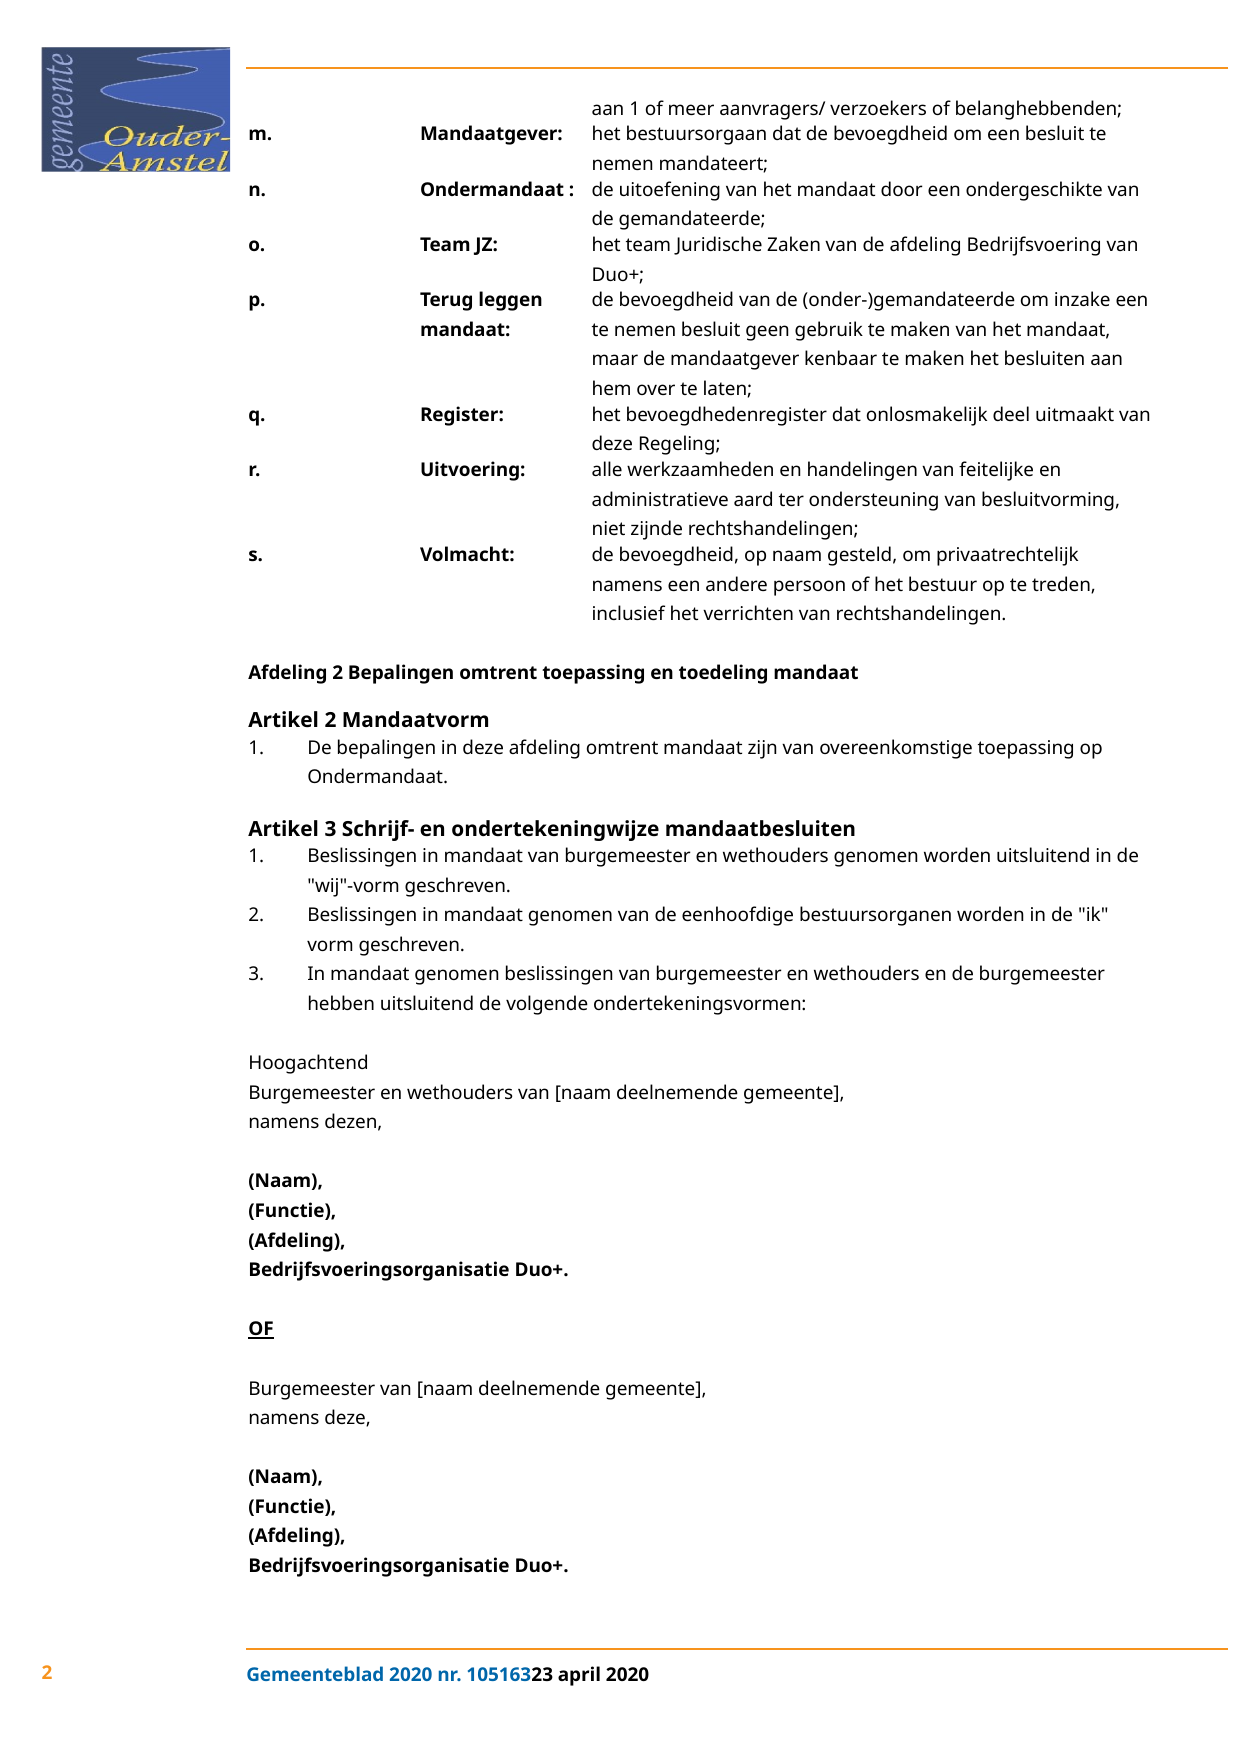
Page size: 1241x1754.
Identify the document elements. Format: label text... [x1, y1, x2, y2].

list Beslissingen in mandaat van burgemeester en wethouders genomen worden uitsluitend in de "wij"-vorm geschreven. [248, 842, 1152, 898]
table_cell q. [248, 401, 420, 456]
text (Afdeling), [248, 1523, 1152, 1548]
list In mandaat genomen beslissingen van burgemeester en wethouders en de burgemeester hebben uitsluitend de volgende ondertekeningsvormen: [248, 961, 1152, 1016]
table_cell Ondermandaat : [420, 176, 591, 231]
table_cell de bevoegdheid van de (onder-)gemandateerde om inzake een te nemen besluit geen gebruik te maken van het mandaat, maar de mandaatgever kenbaar te maken het besluiten aan hem over te laten; [591, 286, 1152, 401]
text Bedrijfsvoeringsorganisatie Duo+. [248, 1552, 1152, 1578]
text (Naam), [248, 1463, 1152, 1489]
table_cell s. [248, 541, 420, 626]
text Artikel 2 Mandaatvorm [248, 705, 1152, 734]
text (Functie), [248, 1197, 1152, 1223]
table_cell [248, 95, 420, 121]
text (Afdeling), [248, 1227, 1152, 1253]
table_cell p. [248, 286, 420, 401]
table_cell alle werkzaamheden en handelingen van feitelijke en administratieve aard ter ondersteuning van besluitvorming, niet zijnde rechtshandelingen; [591, 456, 1152, 541]
text namens deze, [248, 1404, 1152, 1430]
text namens dezen, [248, 1108, 1152, 1134]
list Beslissingen in mandaat genomen van de eenhoofdige bestuursorganen worden in de "ik"­ vorm geschreven. [248, 901, 1152, 957]
text Bedrijfsvoeringsorganisatie Duo+. [248, 1256, 1152, 1282]
table_cell de bevoegdheid, op naam gesteld, om privaatrechtelijk namens een andere persoon of het bestuur op te treden, inclusief het verrichten van rechtshandelingen. [591, 541, 1152, 626]
table_cell de uitoefening van het mandaat door een ondergeschikte van de gemandateerde; [591, 176, 1152, 231]
text (Functie), [248, 1493, 1152, 1519]
table_cell m. [248, 121, 420, 176]
table_cell r. [248, 456, 420, 541]
table_cell Mandaatgever: [420, 121, 591, 176]
table_cell aan 1 of meer aanvragers/ verzoekers of belanghebbenden; [591, 95, 1152, 121]
table_cell Terug leggen mandaat: [420, 286, 591, 401]
table_cell Team JZ: [420, 231, 591, 286]
table_cell Register: [420, 401, 591, 456]
text Artikel 3 Schrijf- en ondertekeningwijze mandaatbesluiten [248, 814, 1152, 842]
table_cell [420, 95, 591, 121]
list De bepalingen in deze afdeling omtrent mandaat zijn van overeenkomstige toepassing op Ondermandaat. [248, 734, 1152, 789]
table_cell het bevoegdhedenregister dat onlosmakelijk deel uitmaakt van deze Regeling; [591, 401, 1152, 456]
text Burgemeester en wethouders van [naam deelnemende gemeente], [248, 1079, 1152, 1105]
text Burgemeester van [naam deelnemende gemeente], [248, 1375, 1152, 1401]
table_cell het team Juridische Zaken van de afdeling Bedrijfsvoering van Duo+; [591, 231, 1152, 286]
text (Naam), [248, 1168, 1152, 1193]
text OF [248, 1316, 1152, 1341]
table_cell n. [248, 176, 420, 231]
table_cell Uitvoering: [420, 456, 591, 541]
table_cell o. [248, 231, 420, 286]
table_cell het bestuursorgaan dat de bevoegdheid om een besluit te nemen mandateert; [591, 121, 1152, 176]
text Hoogachtend [248, 1049, 1152, 1075]
table_cell Volmacht: [420, 541, 591, 626]
picture [41, 47, 231, 172]
text Afdeling 2 Bepalingen omtrent toepassing en toedeling mandaat [248, 659, 1152, 684]
